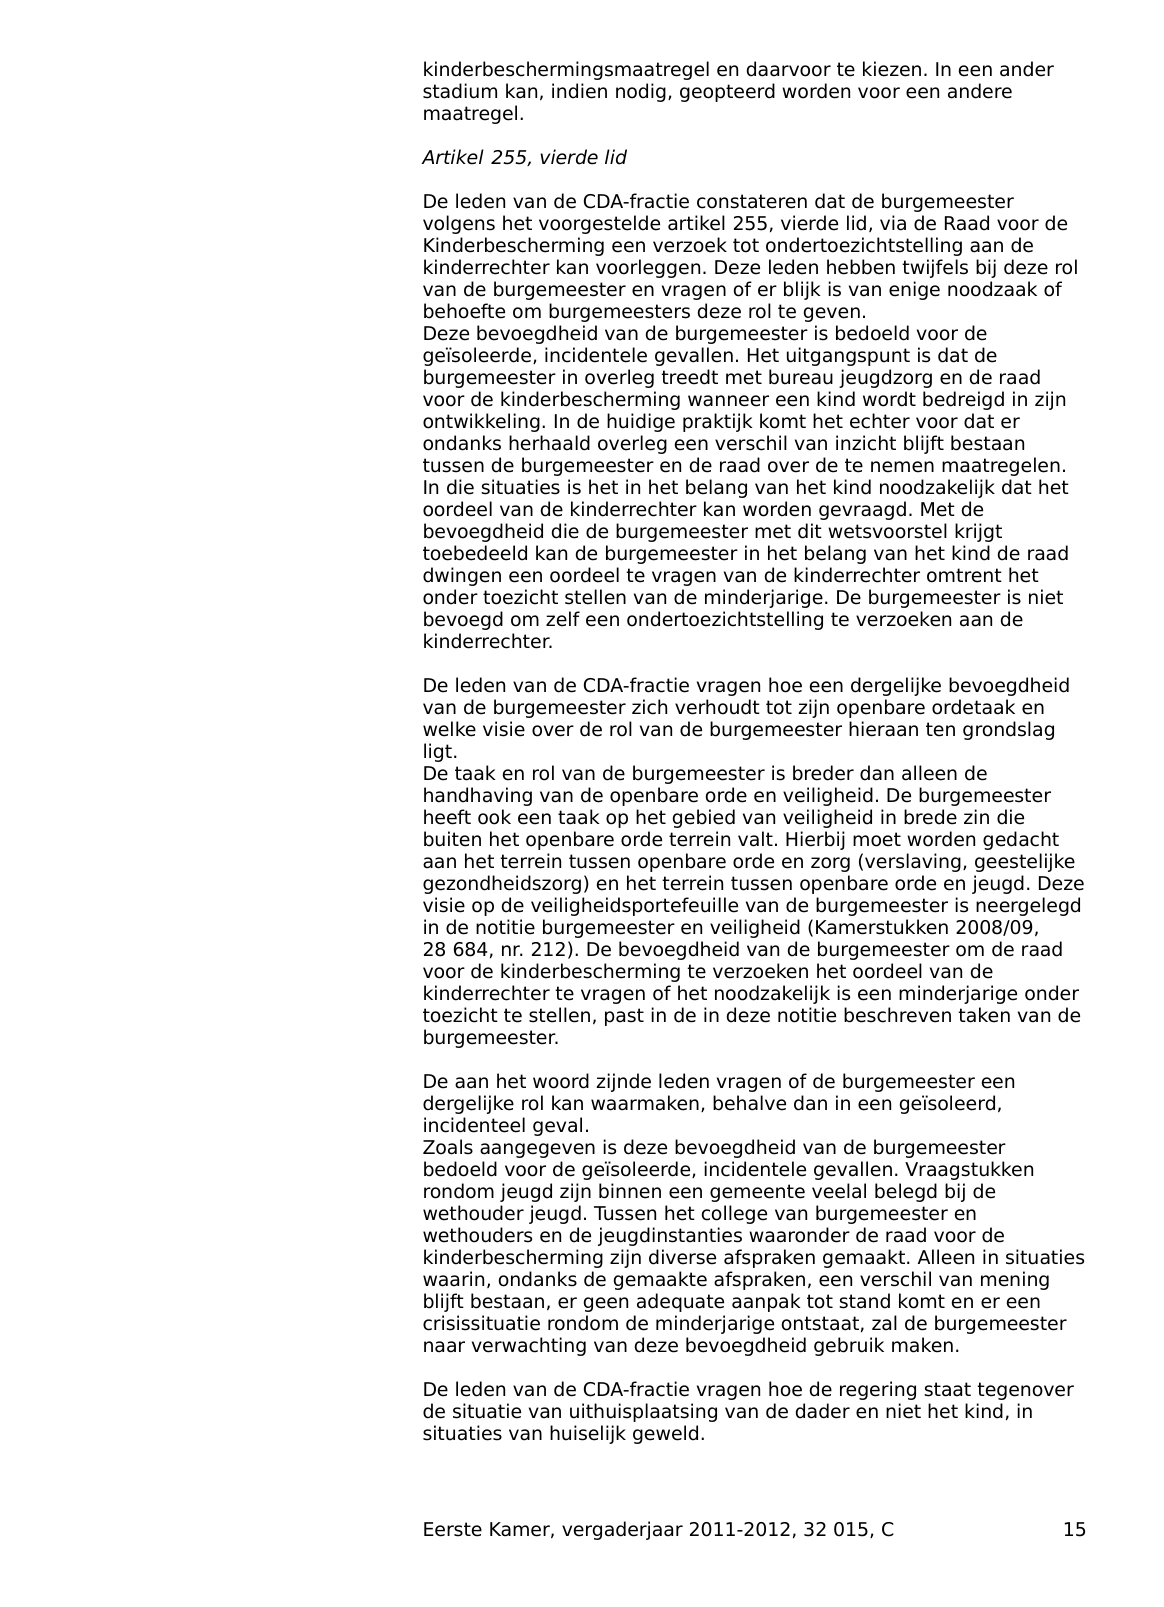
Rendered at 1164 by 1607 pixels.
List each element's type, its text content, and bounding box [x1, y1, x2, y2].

text Zoals aangegeven is deze bevoegdheid van de burgemeester bedoeld voor de geïsoleerde, incidentele gevallen. Vraagstukken rondom jeugd zijn binnen een gemeente veelal belegd bij de wethouder jeugd. Tussen het college van burgemeester en wethouders en de jeugdinstanties waaronder de raad voor de kinderbescherming zijn diverse afspraken gemaakt. Alleen in situaties waarin, ondanks de gemaakte afspraken, een verschil van mening blijft bestaan, er geen adequate aanpak tot stand komt en er een crisissituatie rondom de minderjarige ontstaat, zal de burgemeester naar verwachting van deze bevoegdheid gebruik maken. [422, 1137, 1087, 1357]
subtitle Artikel 255, vierde lid [422, 147, 1087, 169]
text De leden van de CDA-fractie vragen hoe de regering staat tegenover de situatie van uithuisplaatsing van de dader en niet het kind, in situaties van huiselijk geweld. [422, 1379, 1087, 1445]
text De taak en rol van de burgemeester is breder dan alleen de handhaving van de openbare orde en veiligheid. De burgemeester heeft ook een taak op het gebied van veiligheid in brede zin die buiten het openbare orde terrein valt. Hierbij moet worden gedacht aan het terrein tussen openbare orde en zorg (verslaving, geestelijke gezondheidszorg) en het terrein tussen openbare orde en jeugd. Deze visie op de veiligheidsportefeuille van de burgemeester is neergelegd in de notitie burgemeester en veiligheid (Kamerstukken 2008/09, 28 684, nr. 212). De bevoegdheid van de burgemeester om de raad voor de kinderbescherming te verzoeken het oordeel van de kinderrechter te vragen of het noodzakelijk is een minderjarige onder toezicht te stellen, past in de in deze notitie beschreven taken van de burgemeester. [422, 763, 1087, 1049]
text De leden van de CDA-fractie vragen hoe een dergelijke bevoegdheid van de burgemeester zich verhoudt tot zijn openbare ordetaak en welke visie over de rol van de burgemeester hieraan ten grondslag ligt. [422, 675, 1087, 763]
text kinderbeschermingsmaatregel en daarvoor te kiezen. In een ander stadium kan, indien nodig, geopteerd worden voor een andere maatregel. [422, 59, 1087, 125]
text De aan het woord zijnde leden vragen of de burgemeester een dergelijke rol kan waarmaken, behalve dan in een geïsoleerd, incidenteel geval. [422, 1071, 1087, 1137]
text De leden van de CDA-fractie constateren dat de burgemeester volgens het voorgestelde artikel 255, vierde lid, via de Raad voor de Kinderbescherming een verzoek tot ondertoezichtstelling aan de kinderrechter kan voorleggen. Deze leden hebben twijfels bij deze rol van de burgemeester en vragen of er blijk is van enige noodzaak of behoefte om burgemeesters deze rol te geven. [422, 191, 1087, 323]
text Deze bevoegdheid van de burgemeester is bedoeld voor de geïsoleerde, incidentele gevallen. Het uitgangspunt is dat de burgemeester in overleg treedt met bureau jeugdzorg en de raad voor de kinderbescherming wanneer een kind wordt bedreigd in zijn ontwikkeling. In de huidige praktijk komt het echter voor dat er ondanks herhaald overleg een verschil van inzicht blijft bestaan tussen de burgemeester en de raad over de te nemen maatregelen. In die situaties is het in het belang van het kind noodzakelijk dat het oordeel van de kinderrechter kan worden gevraagd. Met de bevoegdheid die de burgemeester met dit wetsvoorstel krijgt toebedeeld kan de burgemeester in het belang van het kind de raad dwingen een oordeel te vragen van de kinderrechter omtrent het onder toezicht stellen van de minderjarige. De burgemeester is niet bevoegd om zelf een ondertoezichtstelling te verzoeken aan de kinderrechter. [422, 323, 1087, 653]
